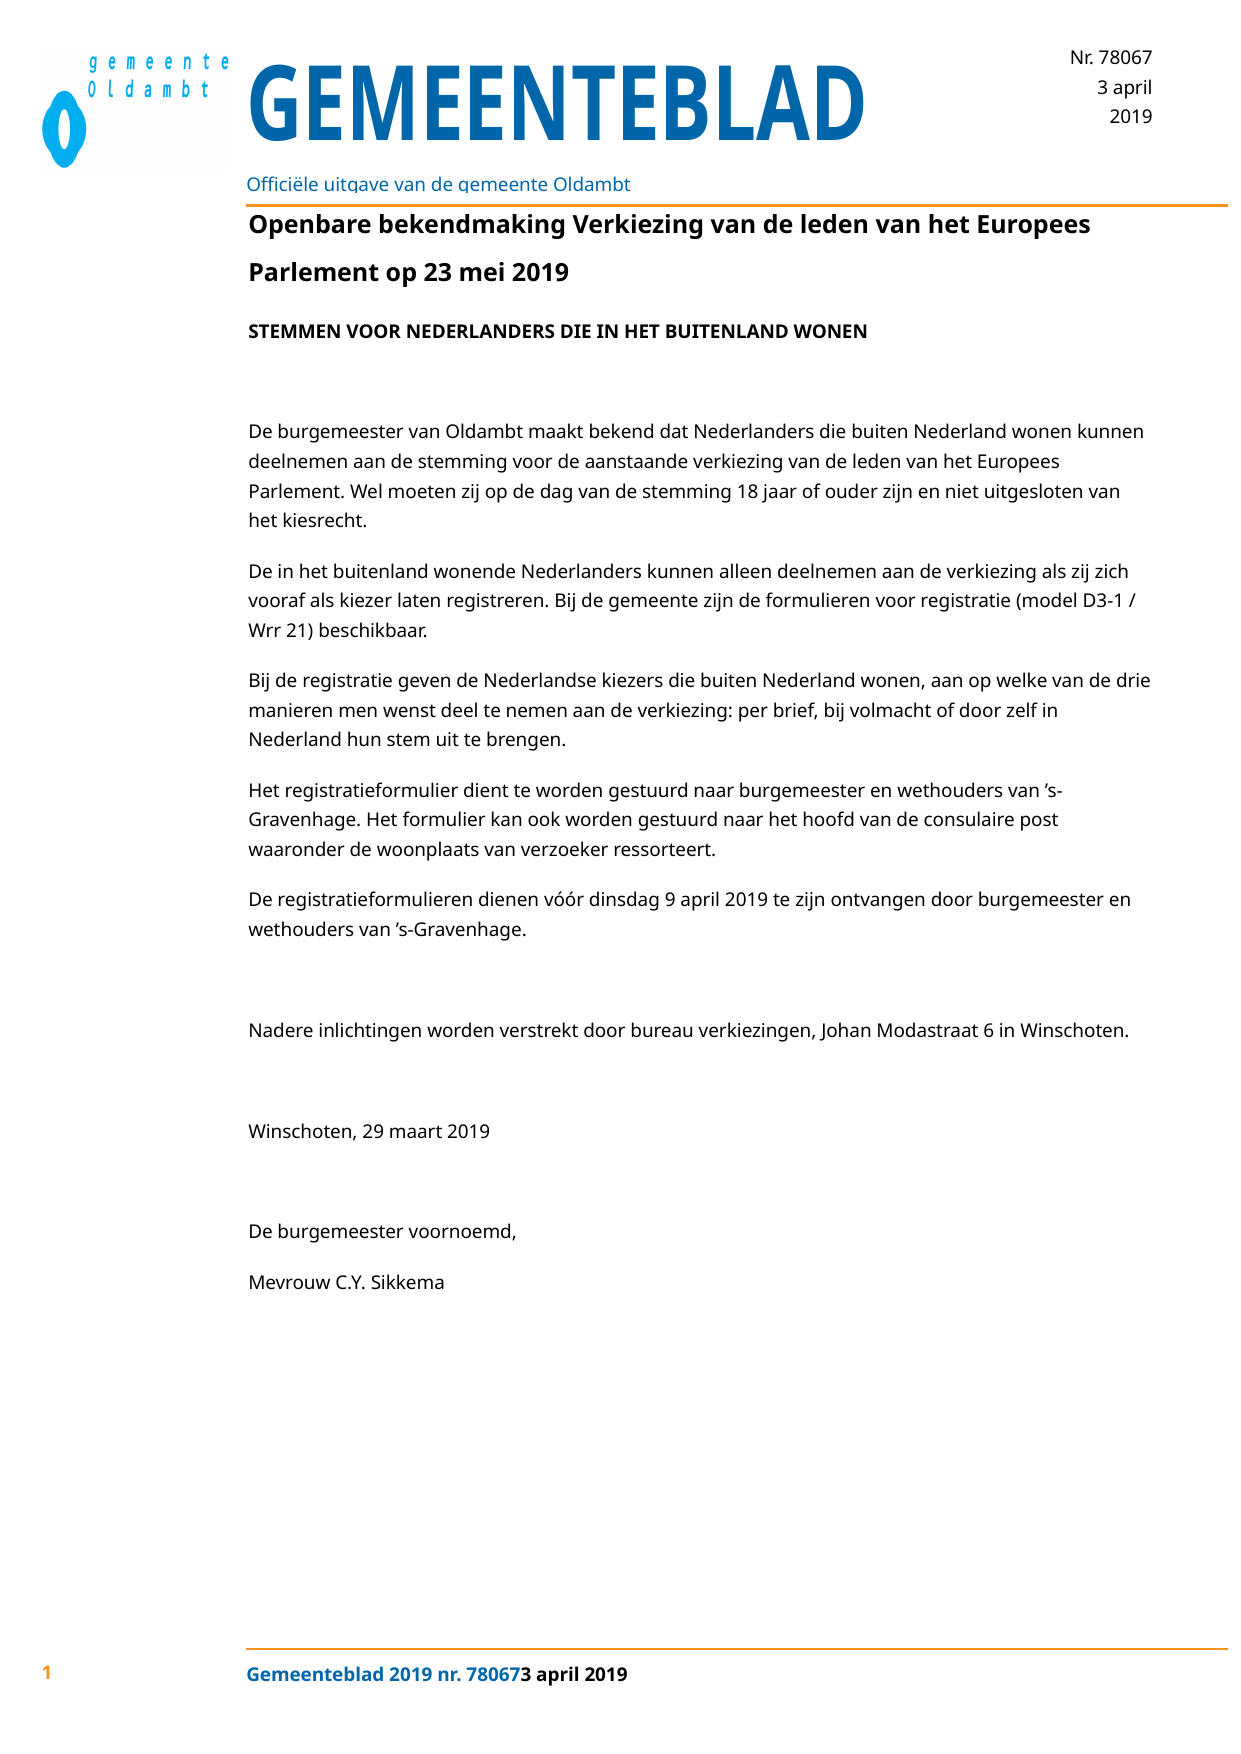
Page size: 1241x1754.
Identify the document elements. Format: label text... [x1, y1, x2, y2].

text Het registratieformulier dient te worden gestuurd naar burgemeester en wethouders van ’s-Gravenhage. Het formulier kan ook worden gestuurd naar het hoofd van de consulaire post waaronder de woonplaats van verzoeker ressorteert. [248, 777, 1152, 862]
text Bij de registratie geven de Nederlandse kiezers die buiten Nederland wonen, aan op welke van de drie manieren men wenst deel te nemen aan de verkiezing: per brief, bij volmacht of door zelf in Nederland hun stem uit te brengen. [248, 667, 1152, 752]
text De registratieformulieren dienen vóór dinsdag 9 april 2019 te zijn ontvangen door burgemeester en wethouders van ’s-Gravenhage. [248, 887, 1152, 942]
text Openbare bekendmaking Verkiezing van de leden van het Europees Parlement op 23 mei 2019 [248, 207, 1152, 288]
text Winschoten, 29 maart 2019 [248, 1118, 1152, 1144]
text De burgemeester van Oldambt maakt bekend dat Nederlanders die buiten Nederland wonen kunnen deelnemen aan de stemming voor de aanstaande verkiezing van de leden van het Europees Parlement. Wel moeten zij op de dag van de stemming 18 jaar of ouder zijn en niet uitgesloten van het kiesrecht. [248, 419, 1152, 533]
text Mevrouw C.Y. Sikkema [248, 1269, 1152, 1295]
text STEMMEN VOOR NEDERLANDERS DIE IN HET BUITENLAND WONEN [248, 318, 1152, 344]
picture [41, 47, 231, 172]
text De in het buitenland wonende Nederlanders kunnen alleen deelnemen aan de verkiezing als zij zich vooraf als kiezer laten registreren. Bij de gemeente zijn de formulieren voor registratie (model D3-1 / Wrr 21) beschikbaar. [248, 558, 1152, 643]
text Nadere inlichtingen worden verstrekt door bureau verkiezingen, Johan Modastraat 6 in Winschoten. [248, 1017, 1152, 1043]
text De burgemeester voornoemd, [248, 1219, 1152, 1244]
